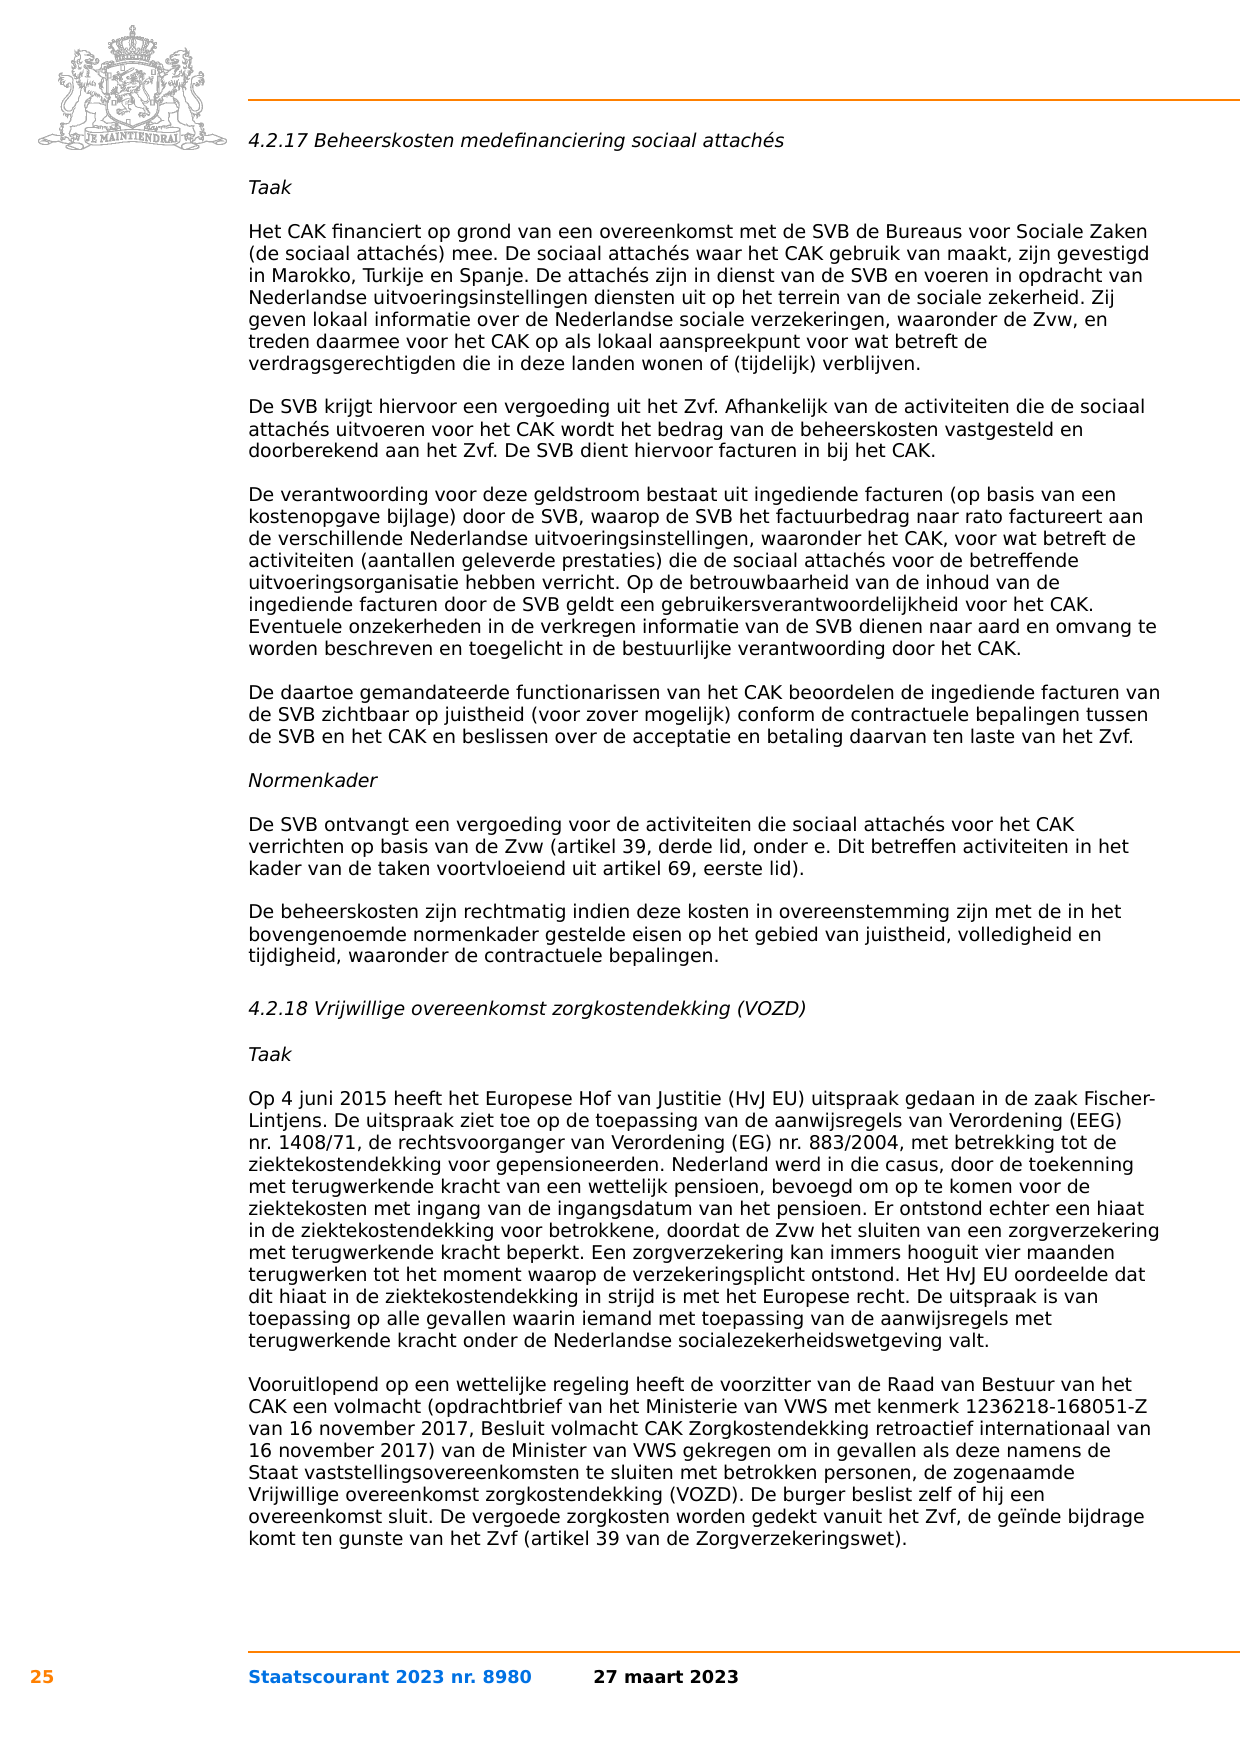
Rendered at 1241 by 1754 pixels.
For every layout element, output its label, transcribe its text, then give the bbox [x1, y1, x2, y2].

text De daartoe gemandateerde functionarissen van het CAK beoordelen de ingediende facturen van de SVB zichtbaar op juistheid (voor zover mogelijk) conform de contractuele bepalingen tussen de SVB en het CAK en beslissen over de acceptatie en betaling daarvan ten laste van het Zvf. [248, 682, 1163, 748]
text De beheerskosten zijn rechtmatig indien deze kosten in overeenstemming zijn met de in het bovengenoemde normenkader gestelde eisen op het gebied van juistheid, volledigheid en tijdigheid, waaronder de contractuele bepalingen. [248, 901, 1163, 967]
subtitle 4.2.17 Beheerskosten medefinanciering sociaal attachés [248, 130, 1163, 152]
text Vooruitlopend op een wettelijke regeling heeft de voorzitter van de Raad van Bestuur van het CAK een volmacht (opdrachtbrief van het Ministerie van VWS met kenmerk 1236218-168051-Z van 16 november 2017, Besluit volmacht CAK Zorgkostendekking retroactief internationaal van 16 november 2017) van de Minister van VWS gekregen om in gevallen als deze namens de Staat vaststellingsovereenkomsten te sluiten met betrokken personen, de zogenaamde Vrijwillige overeenkomst zorgkostendekking (VOZD). De burger beslist zelf of hij een overeenkomst sluit. De vergoede zorgkosten worden gedekt vanuit het Zvf, de geïnde bijdrage komt ten gunste van het Zvf (artikel 39 van de Zorgverzekeringswet). [248, 1374, 1163, 1550]
text De SVB ontvangt een vergoeding voor de activiteiten die sociaal attachés voor het CAK verrichten op basis van de Zvw (artikel 39, derde lid, onder e. Dit betreffen activiteiten in het kader van de taken voortvloeiend uit artikel 69, eerste lid). [248, 814, 1163, 879]
subtitle 4.2.18 Vrijwillige overeenkomst zorgkostendekking (VOZD) [248, 997, 1163, 1019]
text Op 4 juni 2015 heeft het Europese Hof van Justitie (HvJ EU) uitspraak gedaan in de zaak Fischer-Lintjens. De uitspraak ziet toe op de toepassing van de aanwijsregels van Verordening (EEG) nr. 1408/71, de rechtsvoorganger van Verordening (EG) nr. 883/2004, met betrekking tot de ziektekostendekking voor gepensioneerden. Nederland werd in die casus, door de toekenning met terugwerkende kracht van een wettelijk pensioen, bevoegd om op te komen voor de ziektekosten met ingang van de ingangsdatum van het pensioen. Er ontstond echter een hiaat in de ziektekostendekking voor betrokkene, doordat de Zvw het sluiten van een zorgverzekering met terugwerkende kracht beperkt. Een zorgverzekering kan immers hooguit vier maanden terugwerken tot het moment waarop de verzekeringsplicht ontstond. Het HvJ EU oordeelde dat dit hiaat in de ziektekostendekking in strijd is met het Europese recht. De uitspraak is van toepassing op alle gevallen waarin iemand met toepassing van de aanwijsregels met terugwerkende kracht onder de Nederlandse socialezekerheidswetgeving valt. [248, 1088, 1163, 1352]
picture [38, 25, 227, 150]
subtitle Taak [248, 177, 1163, 199]
text Het CAK financiert op grond van een overeenkomst met de SVB de Bureaus voor Sociale Zaken (de sociaal attachés) mee. De sociaal attachés waar het CAK gebruik van maakt, zijn gevestigd in Marokko, Turkije en Spanje. De attachés zijn in dienst van de SVB en voeren in opdracht van Nederlandse uitvoeringsinstellingen diensten uit op het terrein van de sociale zekerheid. Zij geven lokaal informatie over de Nederlandse sociale verzekeringen, waaronder de Zvw, en treden daarmee voor het CAK op als lokaal aanspreekpunt voor wat betreft de verdragsgerechtigden die in deze landen wonen of (tijdelijk) verblijven. [248, 221, 1163, 374]
subtitle Taak [248, 1044, 1163, 1066]
text De SVB krijgt hiervoor een vergoeding uit het Zvf. Afhankelijk van de activiteiten die de sociaal attachés uitvoeren voor het CAK wordt het bedrag van de beheerskosten vastgesteld en doorberekend aan het Zvf. De SVB dient hiervoor facturen in bij het CAK. [248, 396, 1163, 462]
text De verantwoording voor deze geldstroom bestaat uit ingediende facturen (op basis van een kostenopgave bijlage) door de SVB, waarop de SVB het factuurbedrag naar rato factureert aan de verschillende Nederlandse uitvoeringsinstellingen, waaronder het CAK, voor wat betreft de activiteiten (aantallen geleverde prestaties) die de sociaal attachés voor de betreffende uitvoeringsorganisatie hebben verricht. Op de betrouwbaarheid van de inhoud van de ingediende facturen door de SVB geldt een gebruikersverantwoordelijkheid voor het CAK. Eventuele onzekerheden in de verkregen informatie van de SVB dienen naar aard en omvang te worden beschreven en toegelicht in de bestuurlijke verantwoording door het CAK. [248, 484, 1163, 660]
subtitle Normenkader [248, 770, 1163, 792]
